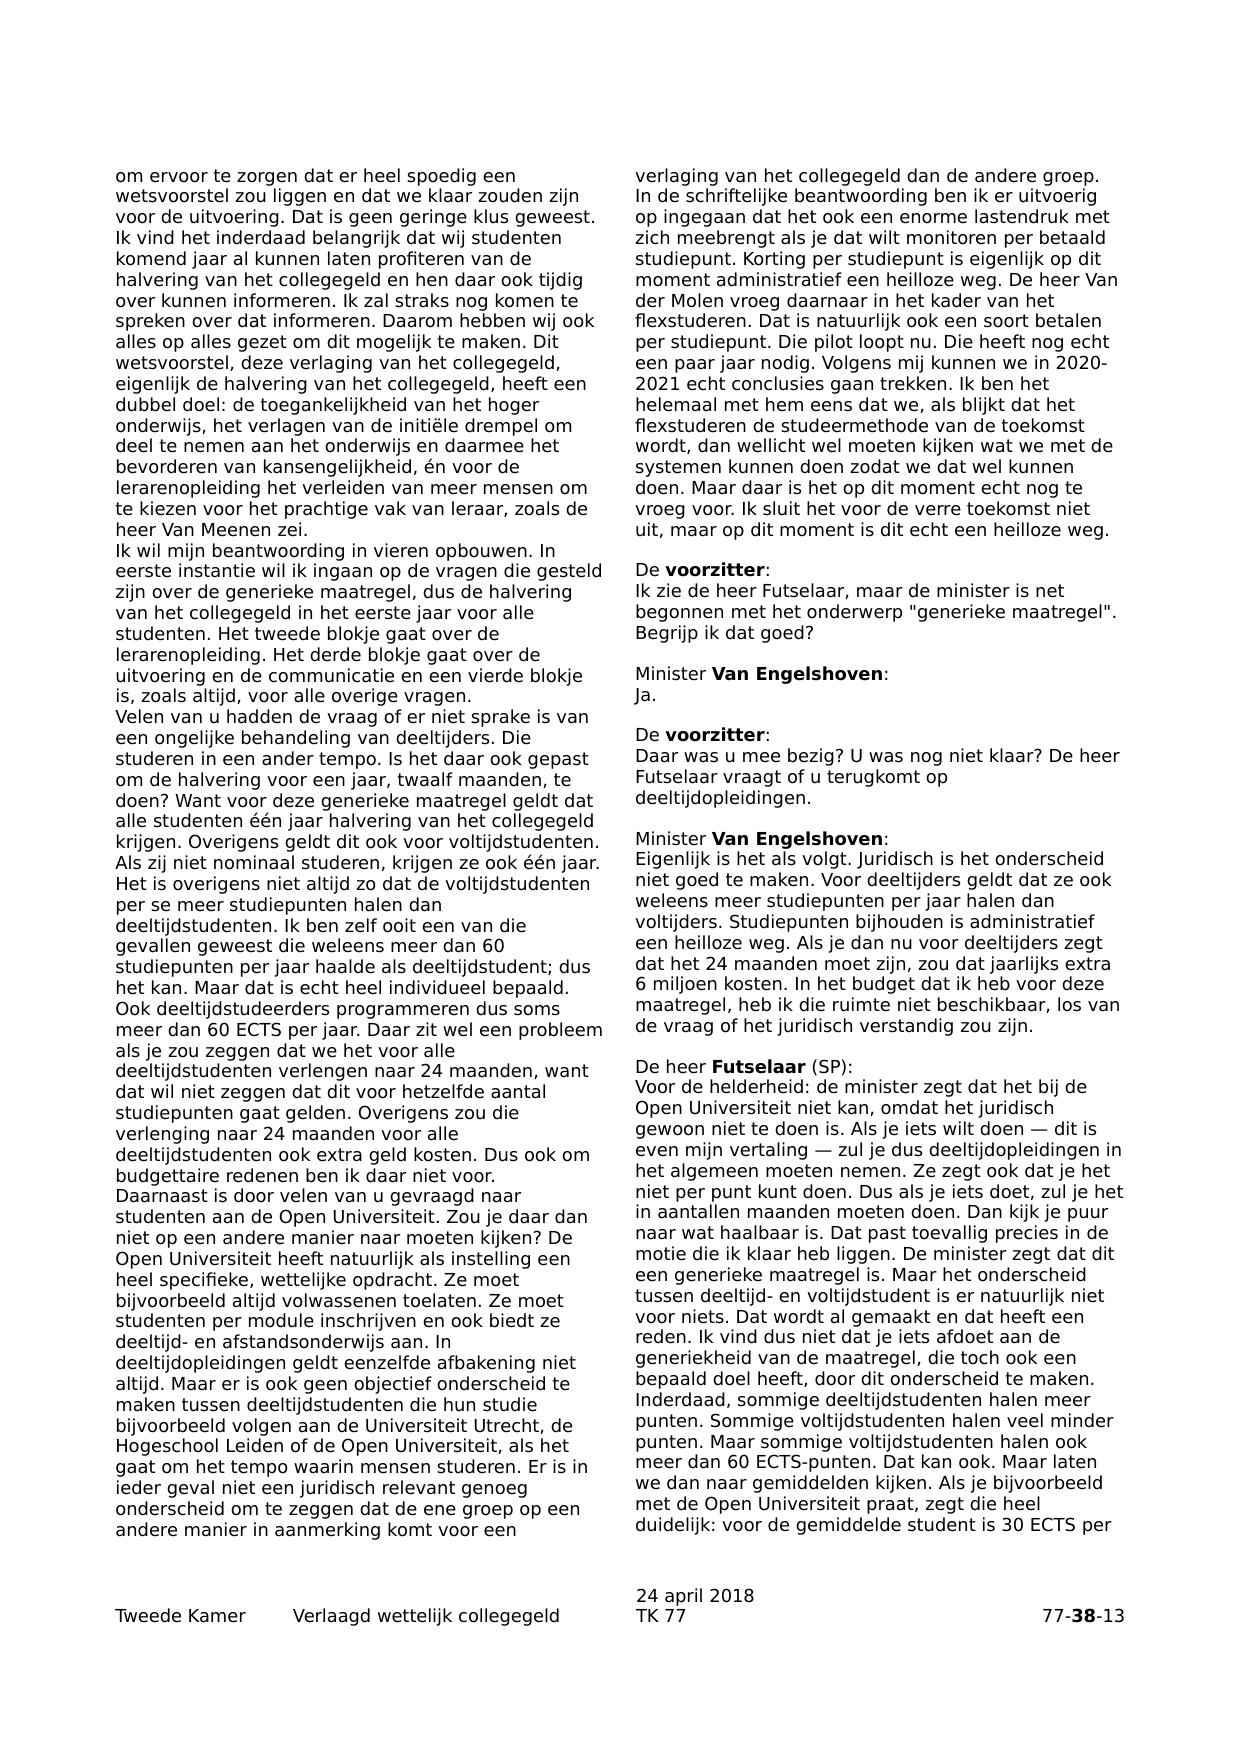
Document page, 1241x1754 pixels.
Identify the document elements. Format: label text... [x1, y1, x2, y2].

text Minister Van Engelshoven: [635, 828, 1125, 849]
text verlaging van het collegegeld dan de andere groep. [635, 165, 1125, 186]
text Voor de helderheid: de minister zegt dat het bij de Open Universiteit niet kan, omdat het juridisch gewoon niet te doen is. Als je iets wilt doen — dit is even mijn vertaling — zul je dus deeltijdopleidingen in het algemeen moeten nemen. Ze zegt ook dat je het niet per punt kunt doen. Dus als je iets doet, zul je het in aantallen maanden moeten doen. Dan kijk je puur naar wat haalbaar is. Dat past toevallig precies in de motie die ik klaar heb liggen. De minister zegt dat dit een generieke maatregel is. Maar het onderscheid tussen deeltijd- en voltijdstudent is er natuurlijk niet voor niets. Dat wordt al gemaakt en dat heeft een reden. Ik vind dus niet dat je iets afdoet aan de generiekheid van de maatregel, die toch ook een bepaald doel heeft, door dit onderscheid te maken. Inderdaad, sommige deeltijdstudenten halen meer punten. Sommige voltijdstudenten halen veel minder punten. Maar sommige voltijdstudenten halen ook meer dan 60 ECTS-punten. Dat kan ook. Maar laten we dan naar gemiddelden kijken. Als je bijvoorbeeld met de Open Universiteit praat, zegt die heel duidelijk: voor de gemiddelde student is 30 ECTS per [635, 1077, 1125, 1536]
text Ik vind het inderdaad belangrijk dat wij studenten komend jaar al kunnen laten profiteren van de halvering van het collegegeld en hen daar ook tijdig over kunnen informeren. Ik zal straks nog komen te spreken over dat informeren. Daarom hebben wij ook alles op alles gezet om dit mogelijk te maken. Dit wetsvoorstel, deze verlaging van het collegegeld, eigenlijk de halvering van het collegegeld, heeft een dubbel doel: de toegankelijkheid van het hoger onderwijs, het verlagen van de initiële drempel om deel te nemen aan het onderwijs en daarmee het bevorderen van kansengelijkheid, én voor de lerarenopleiding het verleiden van meer mensen om te kiezen voor het prachtige vak van leraar, zoals de heer Van Meenen zei. [115, 228, 605, 540]
text om ervoor te zorgen dat er heel spoedig een wetsvoorstel zou liggen en dat we klaar zouden zijn voor de uitvoering. Dat is geen geringe klus geweest. [115, 165, 605, 228]
text Ik wil mijn beantwoording in vieren opbouwen. In eerste instantie wil ik ingaan op de vragen die gesteld zijn over de generieke maatregel, dus de halvering van het collegegeld in het eerste jaar voor alle studenten. Het tweede blokje gaat over de lerarenopleiding. Het derde blokje gaat over de uitvoering en de communicatie en een vierde blokje is, zoals altijd, voor alle overige vragen. [115, 540, 605, 707]
text De voorzitter: [635, 725, 1125, 746]
text De heer Futselaar (SP): [635, 1057, 1125, 1077]
text Velen van u hadden de vraag of er niet sprake is van een ongelijke behandeling van deeltijders. Die studeren in een ander tempo. Is het daar ook gepast om de halvering voor een jaar, twaalf maanden, te doen? Want voor deze generieke maatregel geldt dat alle studenten één jaar halvering van het collegegeld krijgen. Overigens geldt dit ook voor voltijdstudenten. Als zij niet nominaal studeren, krijgen ze ook één jaar. Het is overigens niet altijd zo dat de voltijdstudenten per se meer studiepunten halen dan deeltijdstudenten. Ik ben zelf ooit een van die gevallen geweest die weleens meer dan 60 studiepunten per jaar haalde als deeltijdstudent; dus het kan. Maar dat is echt heel individueel bepaald. Ook deeltijdstudeerders programmeren dus soms meer dan 60 ECTS per jaar. Daar zit wel een probleem als je zou zeggen dat we het voor alle deeltijdstudenten verlengen naar 24 maanden, want dat wil niet zeggen dat dit voor hetzelfde aantal studiepunten gaat gelden. Overigens zou die verlenging naar 24 maanden voor alle deeltijdstudenten ook extra geld kosten. Dus ook om budgettaire redenen ben ik daar niet voor. [115, 707, 605, 1186]
text Minister Van Engelshoven: [635, 663, 1125, 684]
text De voorzitter: [635, 560, 1125, 581]
text Daarnaast is door velen van u gevraagd naar studenten aan de Open Universiteit. Zou je daar dan niet op een andere manier naar moeten kijken? De Open Universiteit heeft natuurlijk als instelling een heel specifieke, wettelijke opdracht. Ze moet bijvoorbeeld altijd volwassenen toelaten. Ze moet studenten per module inschrijven en ook biedt ze deeltijd- en afstandsonderwijs aan. In deeltijdopleidingen geldt eenzelfde afbakening niet altijd. Maar er is ook geen objectief onderscheid te maken tussen deeltijdstudenten die hun studie bijvoorbeeld volgen aan de Universiteit Utrecht, de Hogeschool Leiden of de Open Universiteit, als het gaat om het tempo waarin mensen studeren. Er is in ieder geval niet een juridisch relevant genoeg onderscheid om te zeggen dat de ene groep op een andere manier in aanmerking komt voor een [115, 1186, 605, 1540]
text Daar was u mee bezig? U was nog niet klaar? De heer Futselaar vraagt of u terugkomt op deeltijdopleidingen. [635, 746, 1125, 808]
text Ja. [635, 684, 1125, 705]
text In de schriftelijke beantwoording ben ik er uitvoerig op ingegaan dat het ook een enorme lastendruk met zich meebrengt als je dat wilt monitoren per betaald studiepunt. Korting per studiepunt is eigenlijk op dit moment administratief een heilloze weg. De heer Van der Molen vroeg daarnaar in het kader van het flexstuderen. Dat is natuurlijk ook een soort betalen per studiepunt. Die pilot loopt nu. Die heeft nog echt een paar jaar nodig. Volgens mij kunnen we in 2020-2021 echt conclusies gaan trekken. Ik ben het helemaal met hem eens dat we, als blijkt dat het flexstuderen de studeermethode van de toekomst wordt, dan wellicht wel moeten kijken wat we met de systemen kunnen doen zodat we dat wel kunnen doen. Maar daar is het op dit moment echt nog te vroeg voor. Ik sluit het voor de verre toekomst niet uit, maar op dit moment is dit echt een heilloze weg. [635, 186, 1125, 540]
text Eigenlijk is het als volgt. Juridisch is het onderscheid niet goed te maken. Voor deeltijders geldt dat ze ook weleens meer studiepunten per jaar halen dan voltijders. Studiepunten bijhouden is administratief een heilloze weg. Als je dan nu voor deeltijders zegt dat het 24 maanden moet zijn, zou dat jaarlijks extra 6 miljoen kosten. In het budget dat ik heb voor deze maatregel, heb ik die ruimte niet beschikbaar, los van de vraag of het juridisch verstandig zou zijn. [635, 849, 1125, 1037]
text Ik zie de heer Futselaar, maar de minister is net begonnen met het onderwerp "generieke maatregel". Begrijp ik dat goed? [635, 581, 1125, 643]
